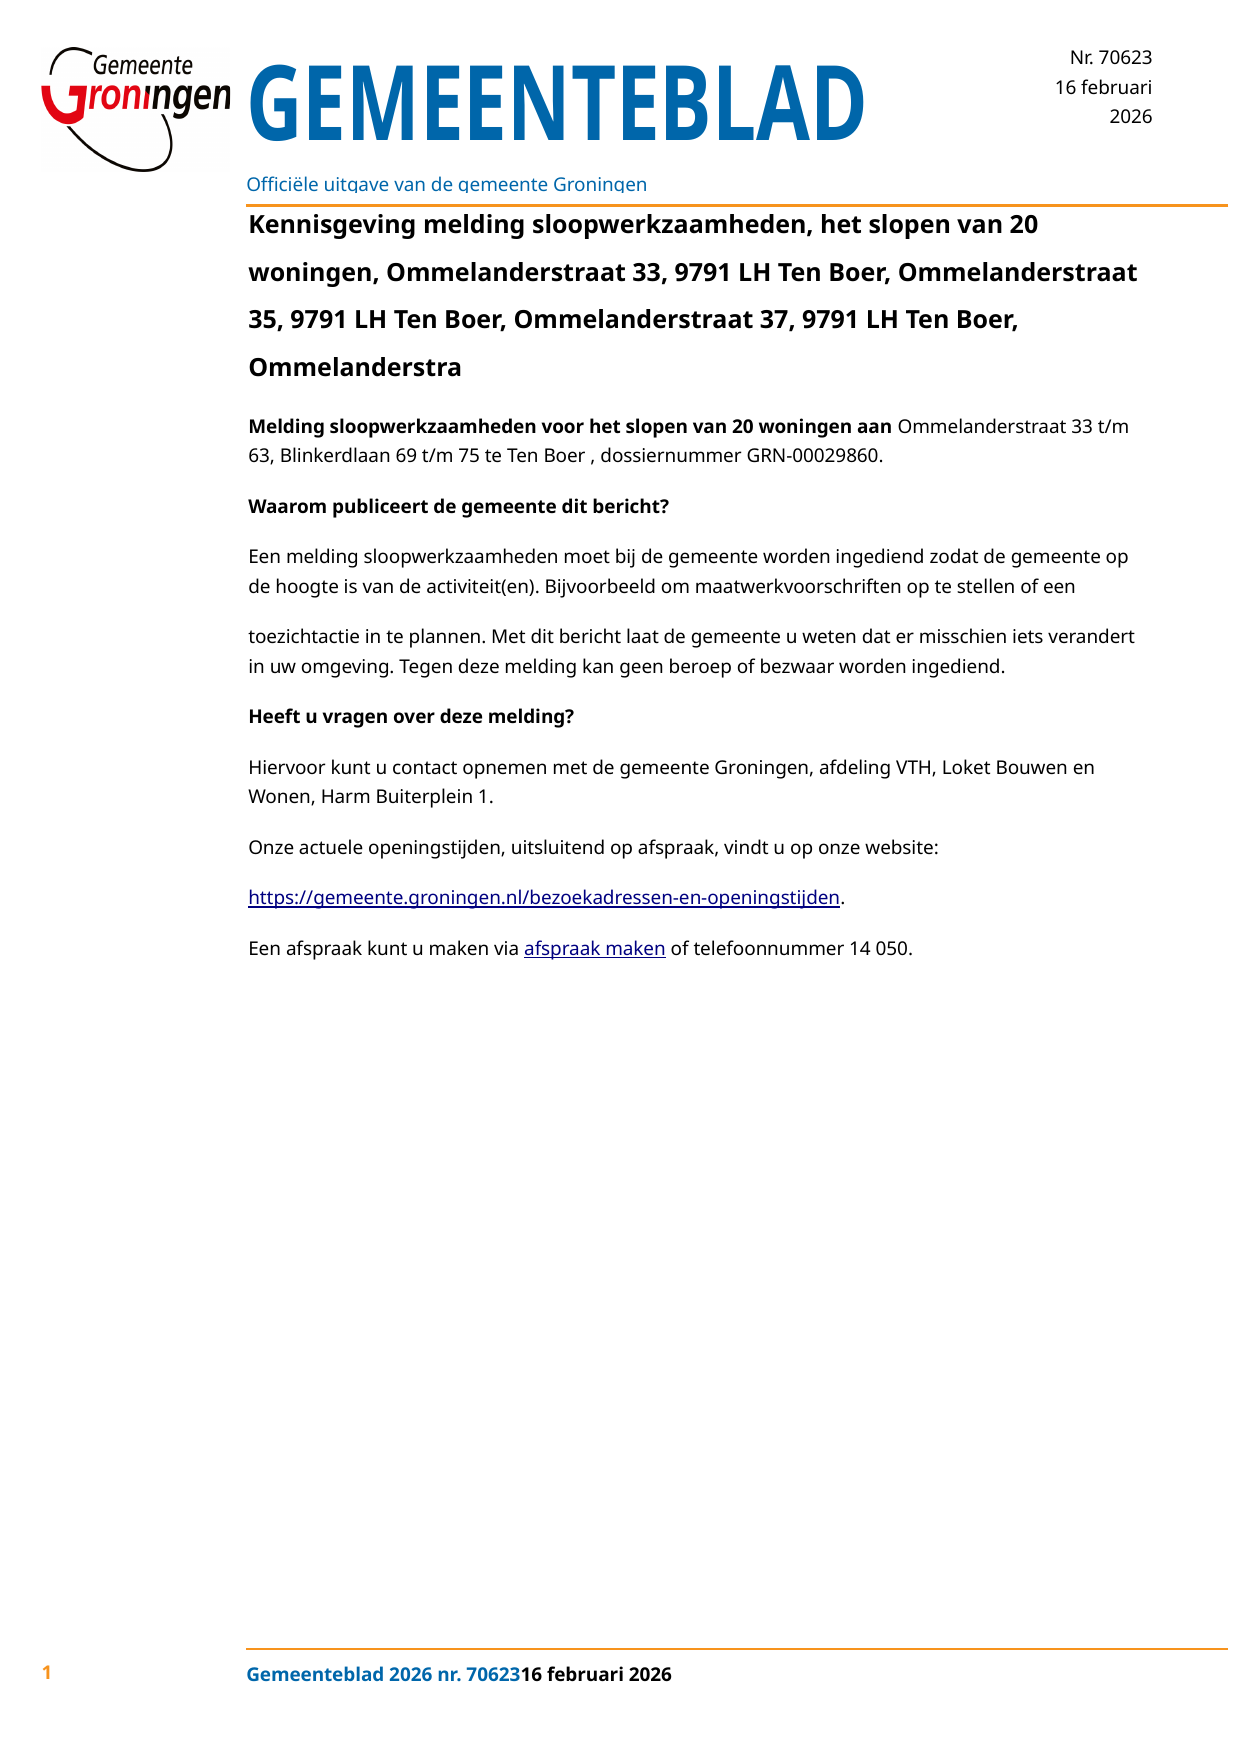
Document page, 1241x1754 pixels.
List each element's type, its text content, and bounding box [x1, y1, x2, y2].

text toezichtactie in te plannen. Met dit bericht laat de gemeente u weten dat er misschien iets verandert in uw omgeving. Tegen deze melding kan geen beroep of bezwaar worden ingediend. [248, 623, 1152, 679]
text Heeft u vragen over deze melding? [248, 703, 1152, 729]
text Een afspraak kunt u maken via afspraak maken of telefoonnummer 14 050. [248, 935, 1152, 961]
text Waarom publiceert de gemeente dit bericht? [248, 493, 1152, 519]
picture [41, 47, 231, 172]
text Onze actuele openingstijden, uitsluitend op afspraak, vindt u op onze website: [248, 834, 1152, 860]
text Hiervoor kunt u contact opnemen met de gemeente Groningen, afdeling VTH, Loket Bouwen en Wonen, Harm Buiterplein 1. [248, 754, 1152, 809]
text https://gemeente.groningen.nl/bezoekadressen-en-openingstijden. [248, 884, 1152, 910]
text Melding sloopwerkzaamheden voor het slopen van 20 woningen aan Ommelanderstraat 33 t/m 63, Blinkerdlaan 69 t/m 75 te Ten Boer , dossiernummer GRN-00029860. [248, 413, 1152, 468]
text Een melding sloopwerkzaamheden moet bij de gemeente worden ingediend zodat de gemeente op de hoogte is van de activiteit(en). Bijvoorbeeld om maatwerkvoorschriften op te stellen of een [248, 543, 1152, 599]
text Kennisgeving melding sloopwerkzaamheden, het slopen van 20 woningen, Ommelanderstraat 33, 9791 LH Ten Boer, Ommelanderstraat 35, 9791 LH Ten Boer, Ommelanderstraat 37, 9791 LH Ten Boer, Ommelanderstra [248, 207, 1152, 384]
